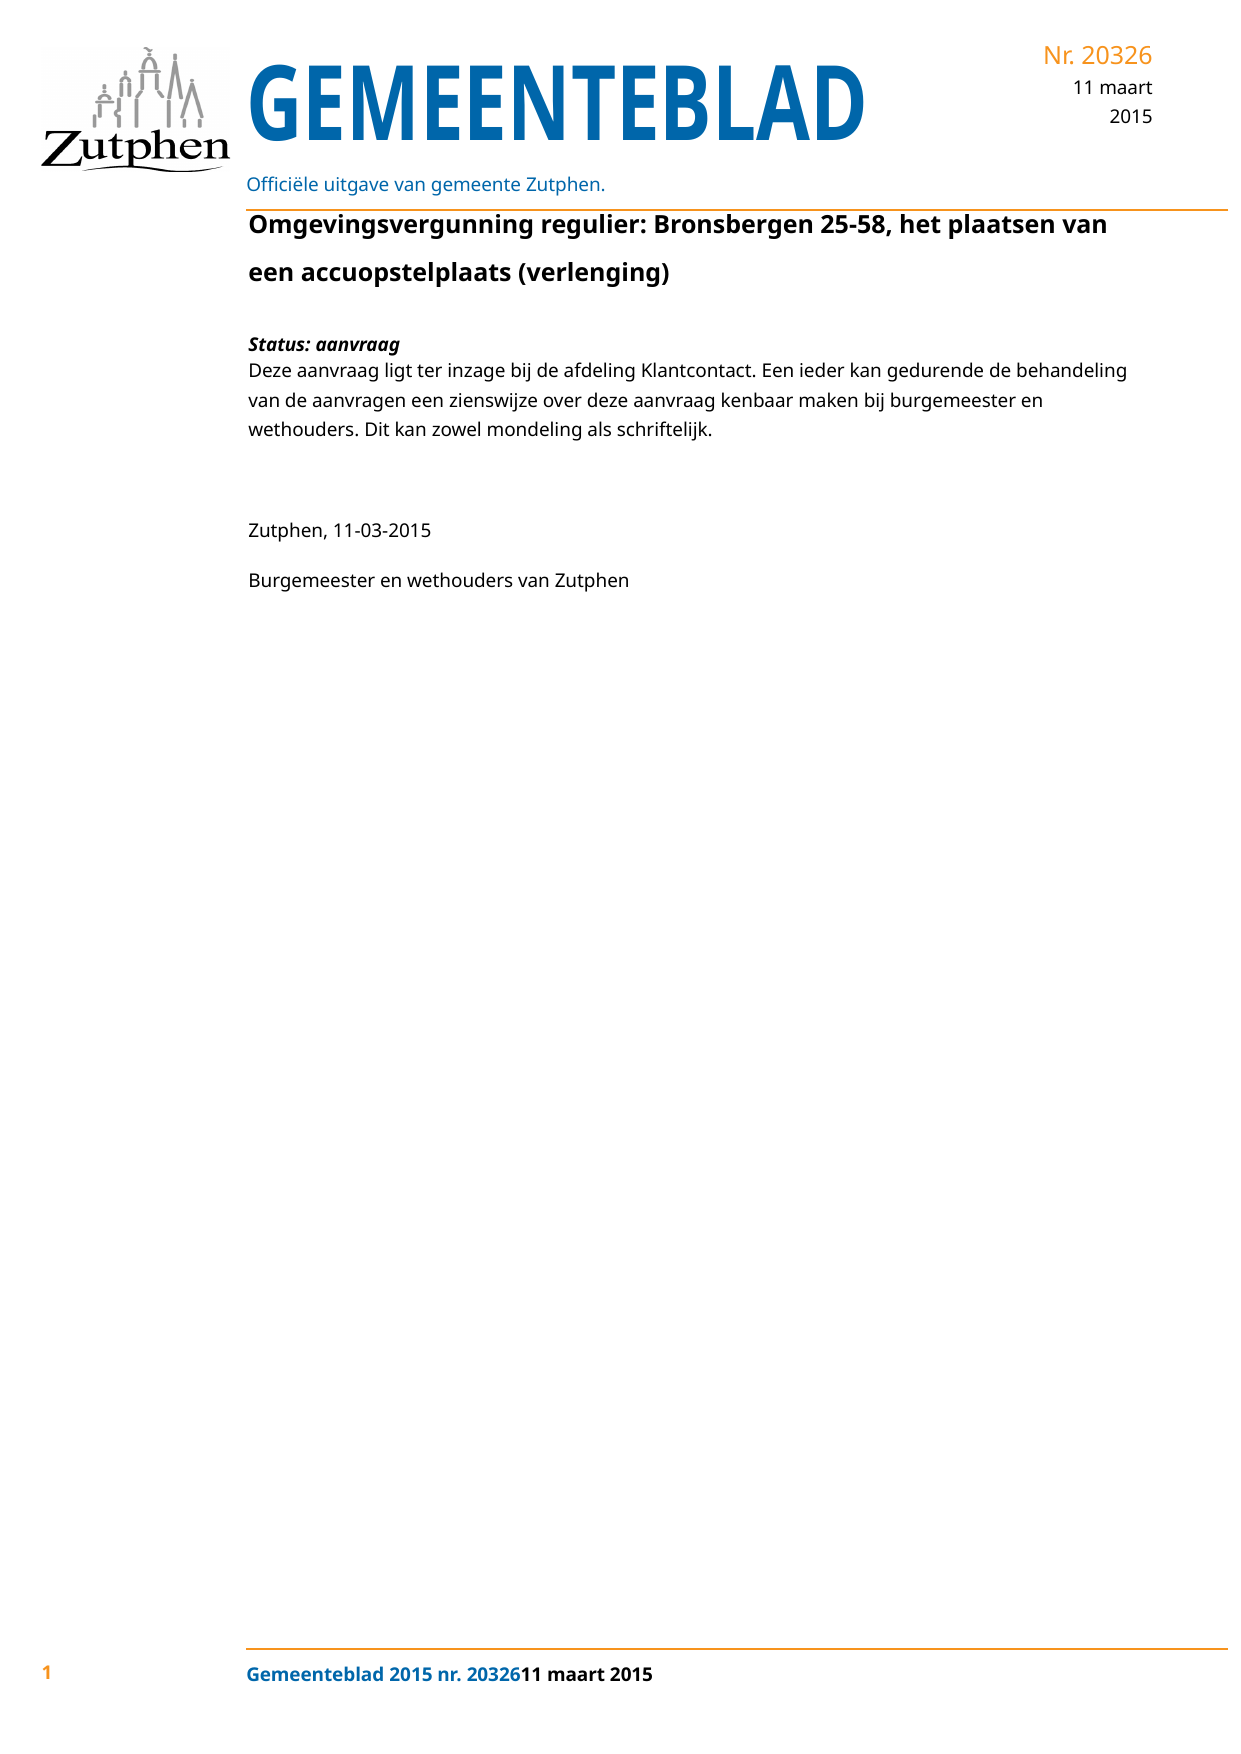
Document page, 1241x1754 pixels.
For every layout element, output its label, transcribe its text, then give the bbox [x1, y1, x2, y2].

picture [41, 47, 231, 172]
text Status: aanvraag [248, 331, 1152, 357]
text Deze aanvraag ligt ter inzage bij de afdeling Klantcontact. Een ieder kan gedurende de behandeling van de aanvragen een zienswijze over deze aanvraag kenbaar maken bij burgemeester en wethouders. Dit kan zowel mondeling als schriftelijk. [248, 357, 1152, 442]
text Burgemeester en wethouders van Zutphen [248, 568, 1152, 593]
text Zutphen, 11-03-2015 [248, 517, 1152, 543]
text Omgevingsvergunning regulier: Bronsbergen 25-58, het plaatsen van een accuopstelplaats (verlenging) [248, 211, 1152, 288]
